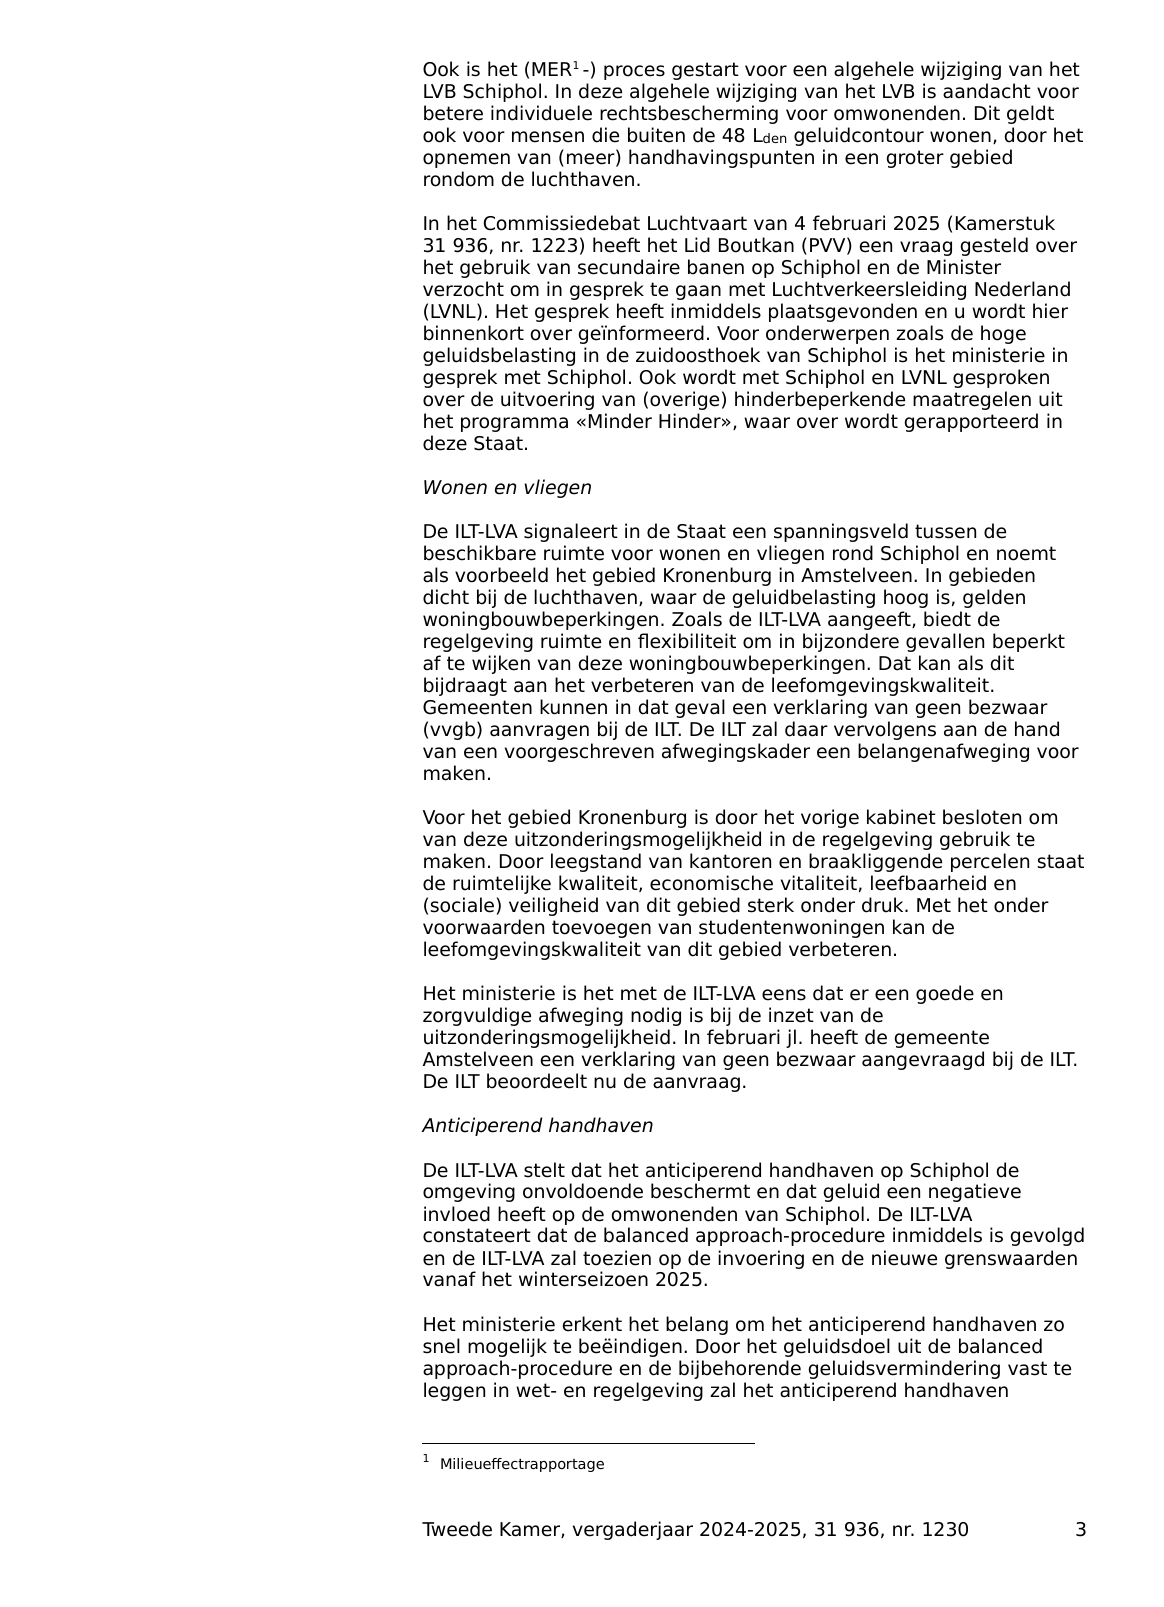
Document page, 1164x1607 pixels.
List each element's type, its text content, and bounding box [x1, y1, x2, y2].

text Voor het gebied Kronenburg is door het vorige kabinet besloten om van deze uitzonderingsmogelijkheid in de regelgeving gebruik te maken. Door leegstand van kantoren en braakliggende percelen staat de ruimtelijke kwaliteit, economische vitaliteit, leefbaarheid en (sociale) veiligheid van dit gebied sterk onder druk. Met het onder voorwaarden toevoegen van studentenwoningen kan de leefomgevingskwaliteit van dit gebied verbeteren. [422, 807, 1087, 961]
subtitle Wonen en vliegen [422, 477, 1087, 499]
text De ILT-LVA stelt dat het anticiperend handhaven op Schiphol de omgeving onvoldoende beschermt en dat geluid een negatieve invloed heeft op de omwonenden van Schiphol. De ILT-LVA constateert dat de balanced approach-procedure inmiddels is gevolgd en de ILT-LVA zal toezien op de invoering en de nieuwe grenswaarden vanaf het winterseizoen 2025. [422, 1159, 1087, 1291]
text Het ministerie is het met de ILT-LVA eens dat er een goede en zorgvuldige afweging nodig is bij de inzet van de uitzonderingsmogelijkheid. In februari jl. heeft de gemeente Amstelveen een verklaring van geen bezwaar aangevraagd bij de ILT. De ILT beoordeelt nu de aanvraag. [422, 983, 1087, 1093]
text Milieueffectrapportage [422, 1452, 1087, 1474]
text De ILT-LVA signaleert in de Staat een spanningsveld tussen de beschikbare ruimte voor wonen en vliegen rond Schiphol en noemt als voorbeeld het gebied Kronenburg in Amstelveen. In gebieden dicht bij de luchthaven, waar de geluidbelasting hoog is, gelden woningbouwbeperkingen. Zoals de ILT-LVA aangeeft, biedt de regelgeving ruimte en flexibiliteit om in bijzondere gevallen beperkt af te wijken van deze woningbouwbeperkingen. Dat kan als dit bijdraagt aan het verbeteren van de leefomgevingskwaliteit. Gemeenten kunnen in dat geval een verklaring van geen bezwaar (vvgb) aanvragen bij de ILT. De ILT zal daar vervolgens aan de hand van een voorgeschreven afwegingskader een belangenafweging voor maken. [422, 521, 1087, 785]
subtitle Anticiperend handhaven [422, 1115, 1087, 1137]
text In het Commissiedebat Luchtvaart van 4 februari 2025 (Kamerstuk 31 936, nr. 1223) heeft het Lid Boutkan (PVV) een vraag gesteld over het gebruik van secundaire banen op Schiphol en de Minister verzocht om in gesprek te gaan met Luchtverkeersleiding Nederland (LVNL). Het gesprek heeft inmiddels plaatsgevonden en u wordt hier binnenkort over geïnformeerd. Voor onderwerpen zoals de hoge geluidsbelasting in de zuidoosthoek van Schiphol is het ministerie in gesprek met Schiphol. Ook wordt met Schiphol en LVNL gesproken over de uitvoering van (overige) hinderbeperkende maatregelen uit het programma «Minder Hinder», waar over wordt gerapporteerd in deze Staat. [422, 213, 1087, 455]
text Ook is het (MER-) proces gestart voor een algehele wijziging van het LVB Schiphol. In deze algehele wijziging van het LVB is aandacht voor betere individuele rechtsbescherming voor omwonenden. Dit geldt ook voor mensen die buiten de 48 Lden geluidcontour wonen, door het opnemen van (meer) handhavingspunten in een groter gebied rondom de luchthaven. [422, 59, 1087, 191]
text Het ministerie erkent het belang om het anticiperend handhaven zo snel mogelijk te beëindigen. Door het geluidsdoel uit de balanced approach-procedure en de bijbehorende geluidsvermindering vast te leggen in wet- en regelgeving zal het anticiperend handhaven [422, 1313, 1087, 1401]
